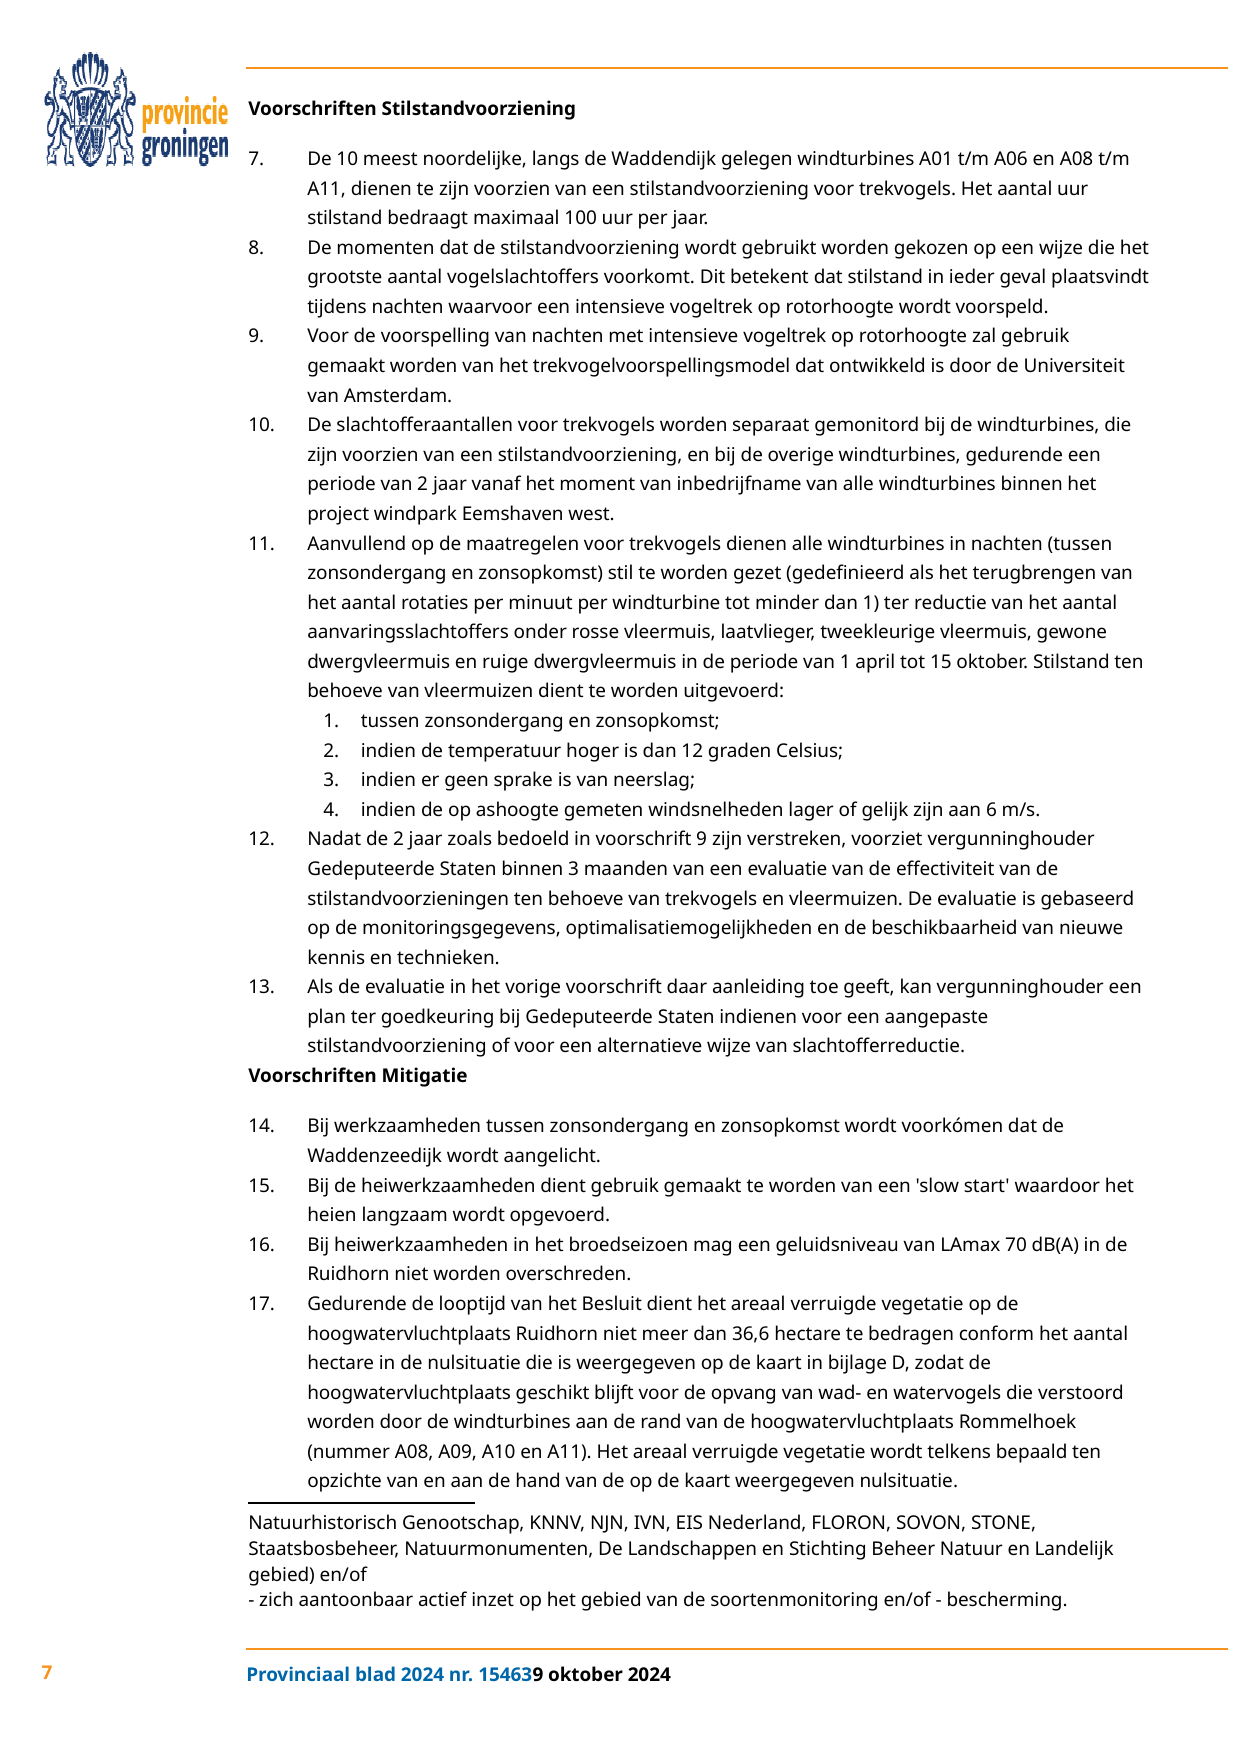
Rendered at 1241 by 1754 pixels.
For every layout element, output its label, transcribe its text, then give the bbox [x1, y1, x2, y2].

list Als de evaluatie in het vorige voorschrift daar aanleiding toe geeft, kan vergunninghouder een plan ter goedkeuring bij Gedeputeerde Staten indienen voor een aangepaste stilstandvoorziening of voor een alternatieve wijze van slachtofferreductie. [248, 973, 1152, 1058]
list Bij de heiwerkzaamheden dient gebruik gemaakt te worden van een 'slow start' waardoor het heien langzaam wordt opgevoerd. [248, 1172, 1152, 1227]
list indien de temperatuur hoger is dan 12 graden Celsius; [323, 737, 1152, 763]
list Bij werkzaamheden tussen zonsondergang en zonsopkomst wordt voorkómen dat de Waddenzeedijk wordt aangelicht. [248, 1113, 1152, 1168]
list De momenten dat de stilstandvoorziening wordt gebruikt worden gekozen op een wijze die het grootste aantal vogelslachtoffers voorkomt. Dit betekent dat stilstand in ieder geval plaatsvindt tijdens nachten waarvoor een intensieve vogeltrek op rotorhoogte wordt voorspeld. [248, 234, 1152, 319]
list Bij heiwerkzaamheden in het broedseizoen mag een geluidsniveau van LAmax 70 dB(A) in de Ruidhorn niet worden overschreden. [248, 1231, 1152, 1286]
list indien er geen sprake is van neerslag; [323, 766, 1152, 792]
list Natuurhistorisch Genootschap, KNNV, NJN, IVN, EIS Nederland, FLORON, SOVON, STONE, Staatsbosbeheer, Natuurmonumenten, De Landschappen en Stichting Beheer Natuur en Landelijk gebied) en/of [248, 1509, 1152, 1586]
picture [41, 47, 231, 172]
text Voorschriften Mitigatie [248, 1062, 1152, 1088]
list Aanvullend op de maatregelen voor trekvogels dienen alle windturbines in nachten (tussen zonsondergang en zonsopkomst) stil te worden gezet (gedefinieerd als het terugbrengen van het aantal rotaties per minuut per windturbine tot minder dan 1) ter reductie van het aantal aanvaringsslachtoffers onder rosse vleermuis, laatvlieger, tweekleurige vleermuis, gewone dwergvleermuis en ruige dwergvleermuis in de periode van 1 april tot 15 oktober. Stilstand ten behoeve van vleermuizen dient te worden uitgevoerd: [248, 530, 1152, 703]
list Voor de voorspelling van nachten met intensieve vogeltrek op rotorhoogte zal gebruik gemaakt worden van het trekvogelvoorspellingsmodel dat ontwikkeld is door de Universiteit van Amsterdam. [248, 323, 1152, 408]
list tussen zonsondergang en zonsopkomst; [323, 707, 1152, 733]
list De 10 meest noordelijke, langs de Waddendijk gelegen windturbines A01 t/m A06 en A08 t/m A11, dienen te zijn voorzien van een stilstandvoorziening voor trekvogels. Het aantal uur stilstand bedraagt maximaal 100 uur per jaar. [248, 145, 1152, 230]
list Gedurende de looptijd van het Besluit dient het areaal verruigde vegetatie op de hoogwatervluchtplaats Ruidhorn niet meer dan 36,6 hectare te bedragen conform het aantal hectare in de nulsituatie die is weergegeven op de kaart in bijlage D, zodat de hoogwatervluchtplaats geschikt blijft voor de opvang van wad- en watervogels die verstoord worden door de windturbines aan de rand van de hoogwatervluchtplaats Rommelhoek (nummer A08, A09, A10 en A11). Het areaal verruigde vegetatie wordt telkens bepaald ten opzichte van en aan de hand van de op de kaart weergegeven nulsituatie. [248, 1290, 1152, 1493]
list - zich aantoonbaar actief inzet op het gebied van de soortenmonitoring en/of - bescherming. [248, 1586, 1152, 1612]
list De slachtofferaantallen voor trekvogels worden separaat gemonitord bij de windturbines, die zijn voorzien van een stilstandvoorziening, en bij de overige windturbines, gedurende een periode van 2 jaar vanaf het moment van inbedrijfname van alle windturbines binnen het project windpark Eemshaven west. [248, 411, 1152, 526]
list Nadat de 2 jaar zoals bedoeld in voorschrift 9 zijn verstreken, voorziet vergunninghouder Gedeputeerde Staten binnen 3 maanden van een evaluatie van de effectiviteit van de stilstandvoorzieningen ten behoeve van trekvogels en vleermuizen. De evaluatie is gebaseerd op de monitoringsgegevens, optimalisatiemogelijkheden en de beschikbaarheid van nieuwe kennis en technieken. [248, 826, 1152, 970]
list indien de op ashoogte gemeten windsnelheden lager of gelijk zijn aan 6 m/s. [323, 796, 1152, 822]
text Voorschriften Stilstandvoorziening [248, 95, 1152, 121]
